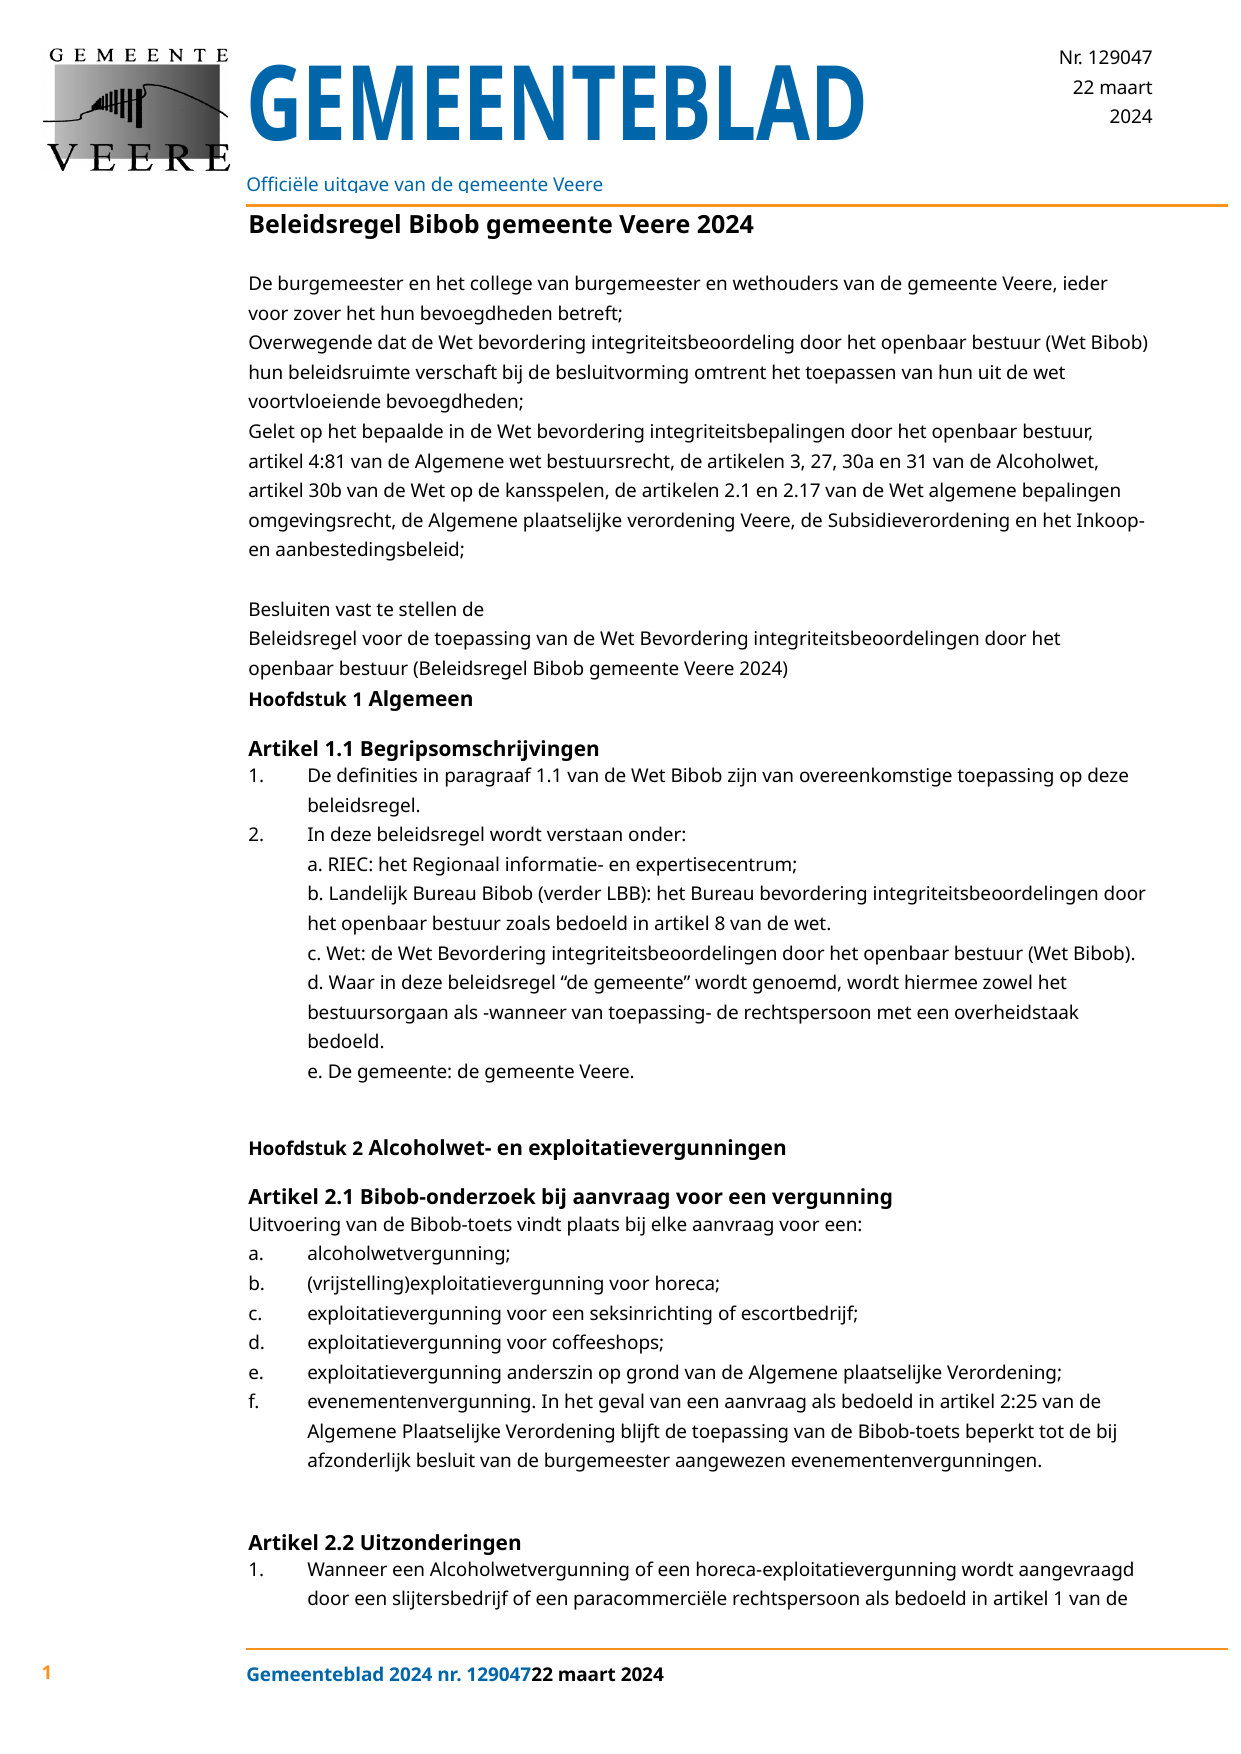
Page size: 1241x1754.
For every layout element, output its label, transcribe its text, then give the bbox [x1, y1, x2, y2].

text De burgemeester en het college van burgemeester en wethouders van de gemeente Veere, ieder voor zover het hun bevoegdheden betreft; [248, 270, 1152, 326]
list exploitatievergunning anderszin op grond van de Algemene plaatselijke Verordening; [248, 1359, 1152, 1384]
list In deze beleidsregel wordt verstaan onder: [248, 821, 1152, 847]
list Wanneer een Alcoholwetvergunning of een horeca-exploitatievergunning wordt aangevraagd door een slijtersbedrijf of een paracommerciële rechtspersoon als bedoeld in artikel 1 van de [248, 1556, 1152, 1611]
list e. De gemeente: de gemeente Veere. [248, 1058, 1152, 1084]
text Artikel 2.2 Uitzonderingen [248, 1528, 1152, 1556]
text Beleidsregel Bibob gemeente Veere 2024 [248, 207, 1152, 241]
list (vrijstelling)exploitatievergunning voor horeca; [248, 1270, 1152, 1296]
text Beleidsregel voor de toepassing van de Wet Bevordering integriteitsbeoordelingen door het openbaar bestuur (Beleidsregel Bibob gemeente Veere 2024) [248, 625, 1152, 681]
text Overwegende dat de Wet bevordering integriteitsbeoordeling door het openbaar bestuur (Wet Bibob) hun beleidsruimte verschaft bij de besluitvorming omtrent het toepassen van hun uit de wet voortvloeiende bevoegdheden; [248, 329, 1152, 414]
text Artikel 2.1 Bibob-onderzoek bij aanvraag voor een vergunning [248, 1182, 1152, 1211]
list exploitatievergunning voor coffeeshops; [248, 1329, 1152, 1355]
list d. Waar in deze beleidsregel “de gemeente” wordt genoemd, wordt hiermee zowel het bestuursorgaan als -wanneer van toepassing- de rechtspersoon met een overheidstaak bedoeld. [248, 969, 1152, 1054]
text Besluiten vast te stellen de [248, 596, 1152, 621]
text Artikel 1.1 Begripsomschrijvingen [248, 734, 1152, 762]
list evenementenvergunning. In het geval van een aanvraag als bedoeld in artikel 2:25 van de Algemene Plaatselijke Verordening blijft de toepassing van de Bibob-toets beperkt tot de bij afzonderlijk besluit van de burgemeester aangewezen evenementenvergunningen. [248, 1388, 1152, 1473]
list b. Landelijk Bureau Bibob (verder LBB): het Bureau bevordering integriteitsbeoordelingen door het openbaar bestuur zoals bedoeld in artikel 8 van de wet. [248, 881, 1152, 936]
list De definities in paragraaf 1.1 van de Wet Bibob zijn van overeenkomstige toepassing op deze beleidsregel. [248, 762, 1152, 817]
picture [41, 47, 231, 172]
text Hoofdstuk 1 Algemeen [248, 684, 1152, 713]
text Uitvoering van de Bibob-toets vindt plaats bij elke aanvraag voor een: [248, 1211, 1152, 1237]
text Hoofdstuk 2 Alcoholwet- en exploitatievergunningen [248, 1133, 1152, 1162]
list a. RIEC: het Regionaal informatie- en expertisecentrum; [248, 851, 1152, 877]
text Gelet op het bepaalde in de Wet bevordering integriteitsbepalingen door het openbaar bestuur, artikel 4:81 van de Algemene wet bestuursrecht, de artikelen 3, 27, 30a en 31 van de Alcoholwet, artikel 30b van de Wet op de kansspelen, de artikelen 2.1 en 2.17 van de Wet algemene bepalingen omgevingsrecht, de Algemene plaatselijke verordening Veere, de Subsidieverordening en het Inkoop- en aanbestedingsbeleid; [248, 418, 1152, 562]
list exploitatievergunning voor een seksinrichting of escortbedrijf; [248, 1300, 1152, 1325]
list alcoholwetvergunning; [248, 1241, 1152, 1266]
list c. Wet: de Wet Bevordering integriteitsbeoordelingen door het openbaar bestuur (Wet Bibob). [248, 940, 1152, 965]
